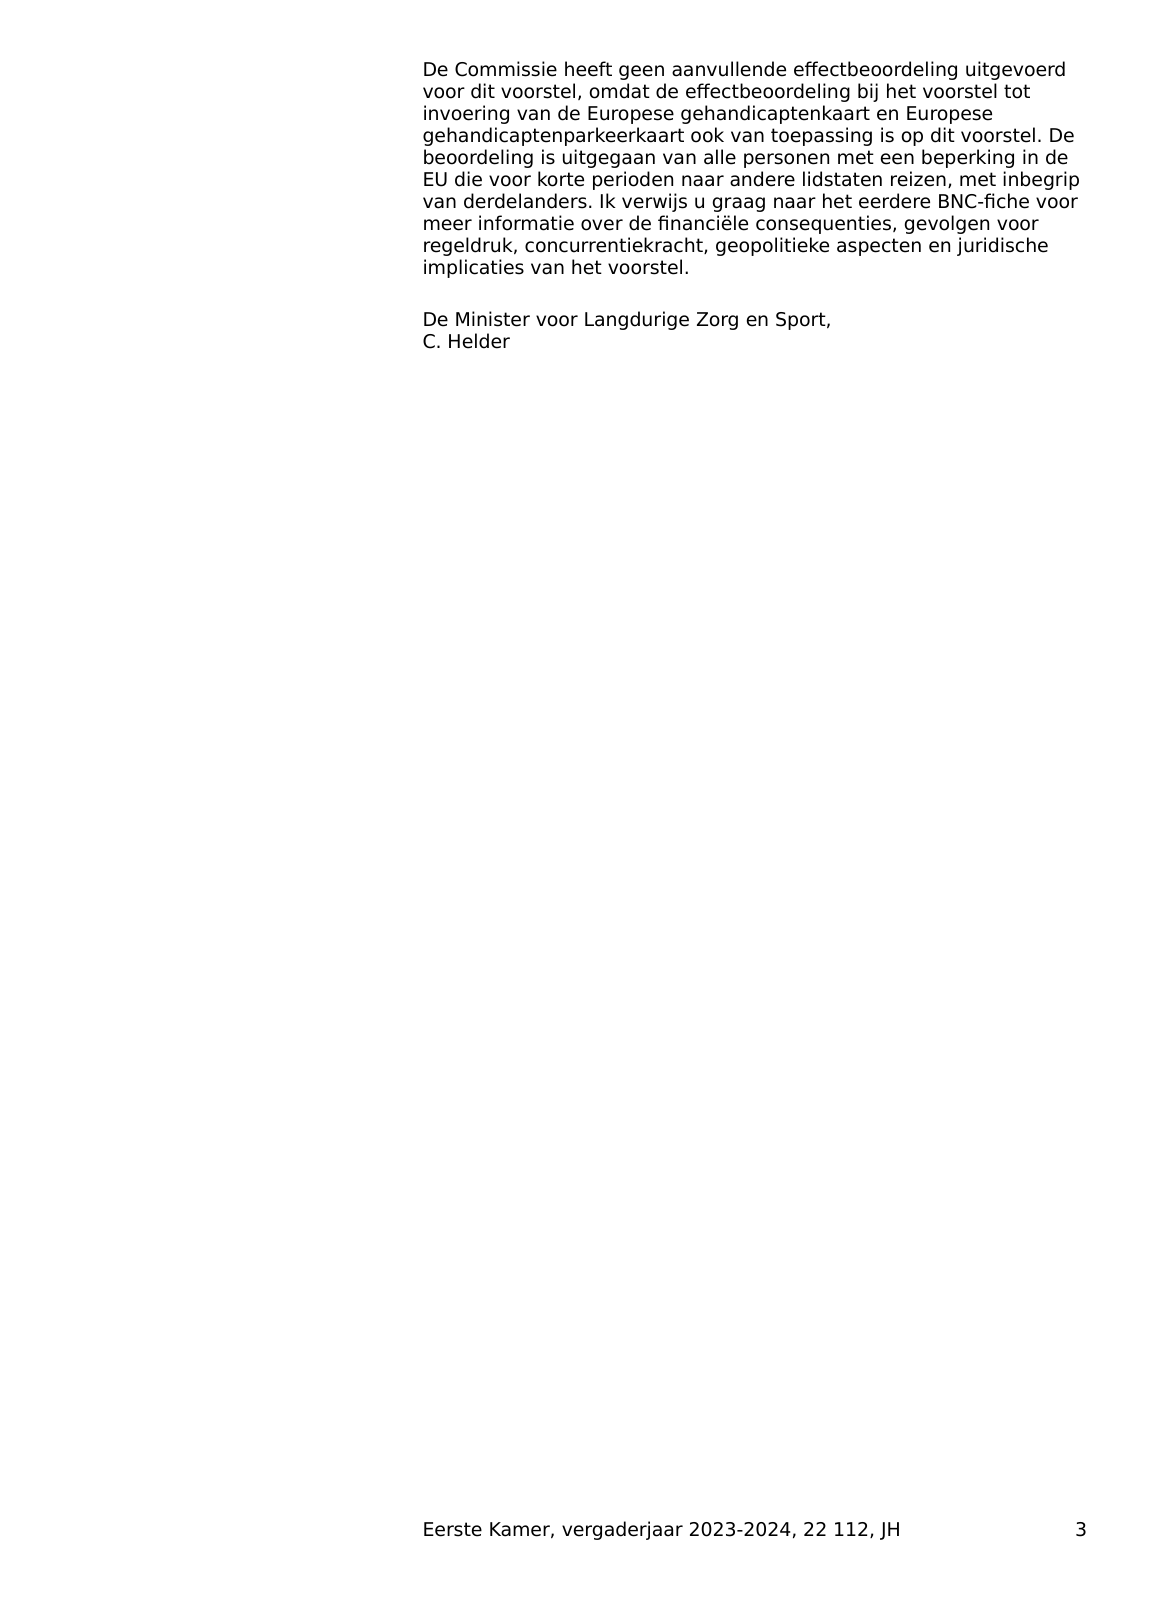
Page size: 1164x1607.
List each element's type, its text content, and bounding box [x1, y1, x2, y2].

text De Minister voor Langdurige Zorg en Sport, C. Helder [422, 309, 1087, 353]
text De Commissie heeft geen aanvullende effectbeoordeling uitgevoerd voor dit voorstel, omdat de effectbeoordeling bij het voorstel tot invoering van de Europese gehandicaptenkaart en Europese gehandicaptenparkeerkaart ook van toepassing is op dit voorstel. De beoordeling is uitgegaan van alle personen met een beperking in de EU die voor korte perioden naar andere lidstaten reizen, met inbegrip van derdelanders. Ik verwijs u graag naar het eerdere BNC-fiche voor meer informatie over de financiële consequenties, gevolgen voor regeldruk, concurrentiekracht, geopolitieke aspecten en juridische implicaties van het voorstel. [422, 59, 1087, 279]
